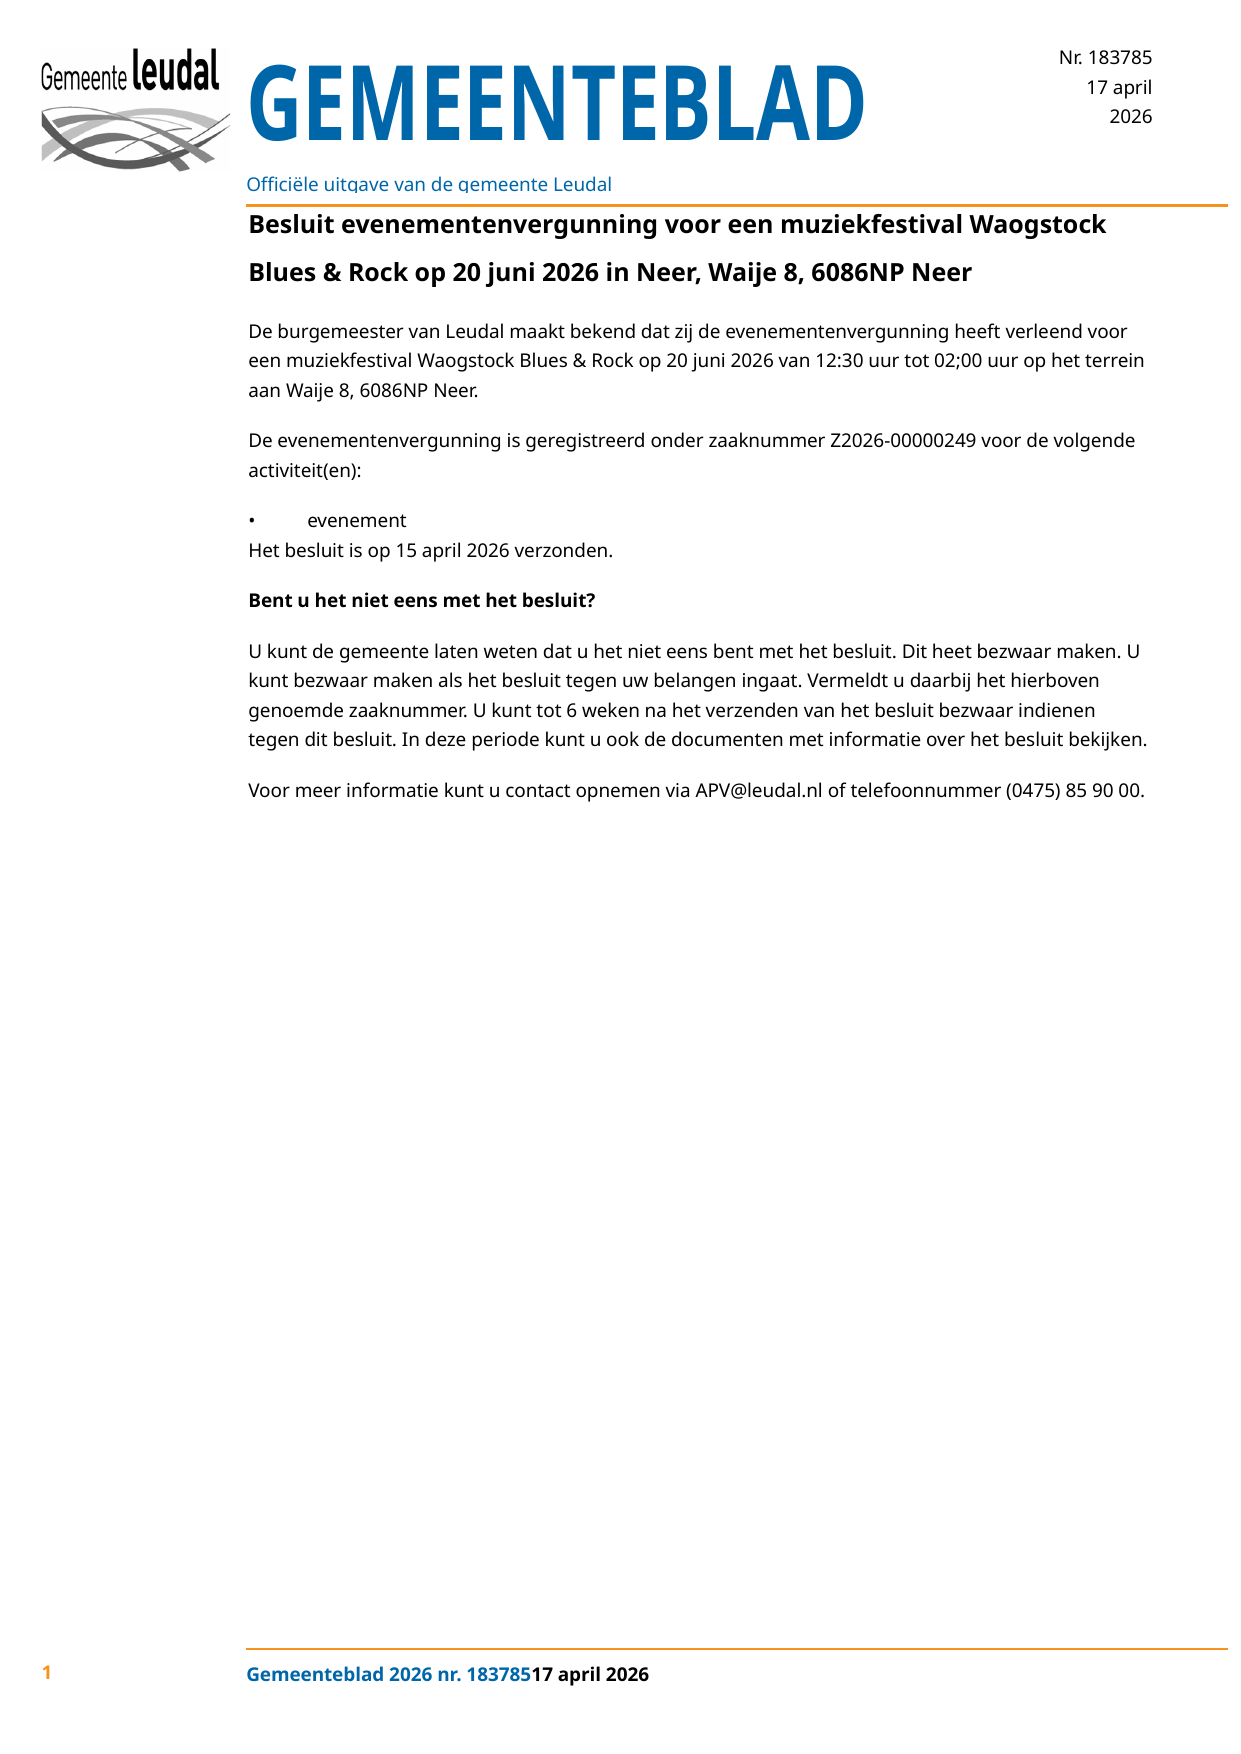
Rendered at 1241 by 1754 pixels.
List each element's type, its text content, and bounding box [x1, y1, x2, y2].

list evenement [248, 507, 1152, 533]
text Het besluit is op 15 april 2026 verzonden. [248, 537, 1152, 563]
text De evenementenvergunning is geregistreerd onder zaaknummer Z2026-00000249 voor de volgende activiteit(en): [248, 427, 1152, 483]
text Voor meer informatie kunt u contact opnemen via APV@leudal.nl of telefoonnummer (0475) 85 90 00. [248, 777, 1152, 803]
picture [41, 47, 231, 172]
text De burgemeester van Leudal maakt bekend dat zij de evenementenvergunning heeft verleend voor een muziekfestival Waogstock Blues & Rock op 20 juni 2026 van 12:30 uur tot 02;00 uur op het terrein aan Waije 8, 6086NP Neer. [248, 318, 1152, 403]
text Bent u het niet eens met het besluit? [248, 587, 1152, 613]
text Besluit evenementenvergunning voor een muziekfestival Waogstock Blues & Rock op 20 juni 2026 in Neer, Waije 8, 6086NP Neer [248, 207, 1152, 288]
text U kunt de gemeente laten weten dat u het niet eens bent met het besluit. Dit heet bezwaar maken. U kunt bezwaar maken als het besluit tegen uw belangen ingaat. Vermeldt u daarbij het hierboven genoemde zaaknummer. U kunt tot 6 weken na het verzenden van het besluit bezwaar indienen tegen dit besluit. In deze periode kunt u ook de documenten met informatie over het besluit bekijken. [248, 638, 1152, 752]
